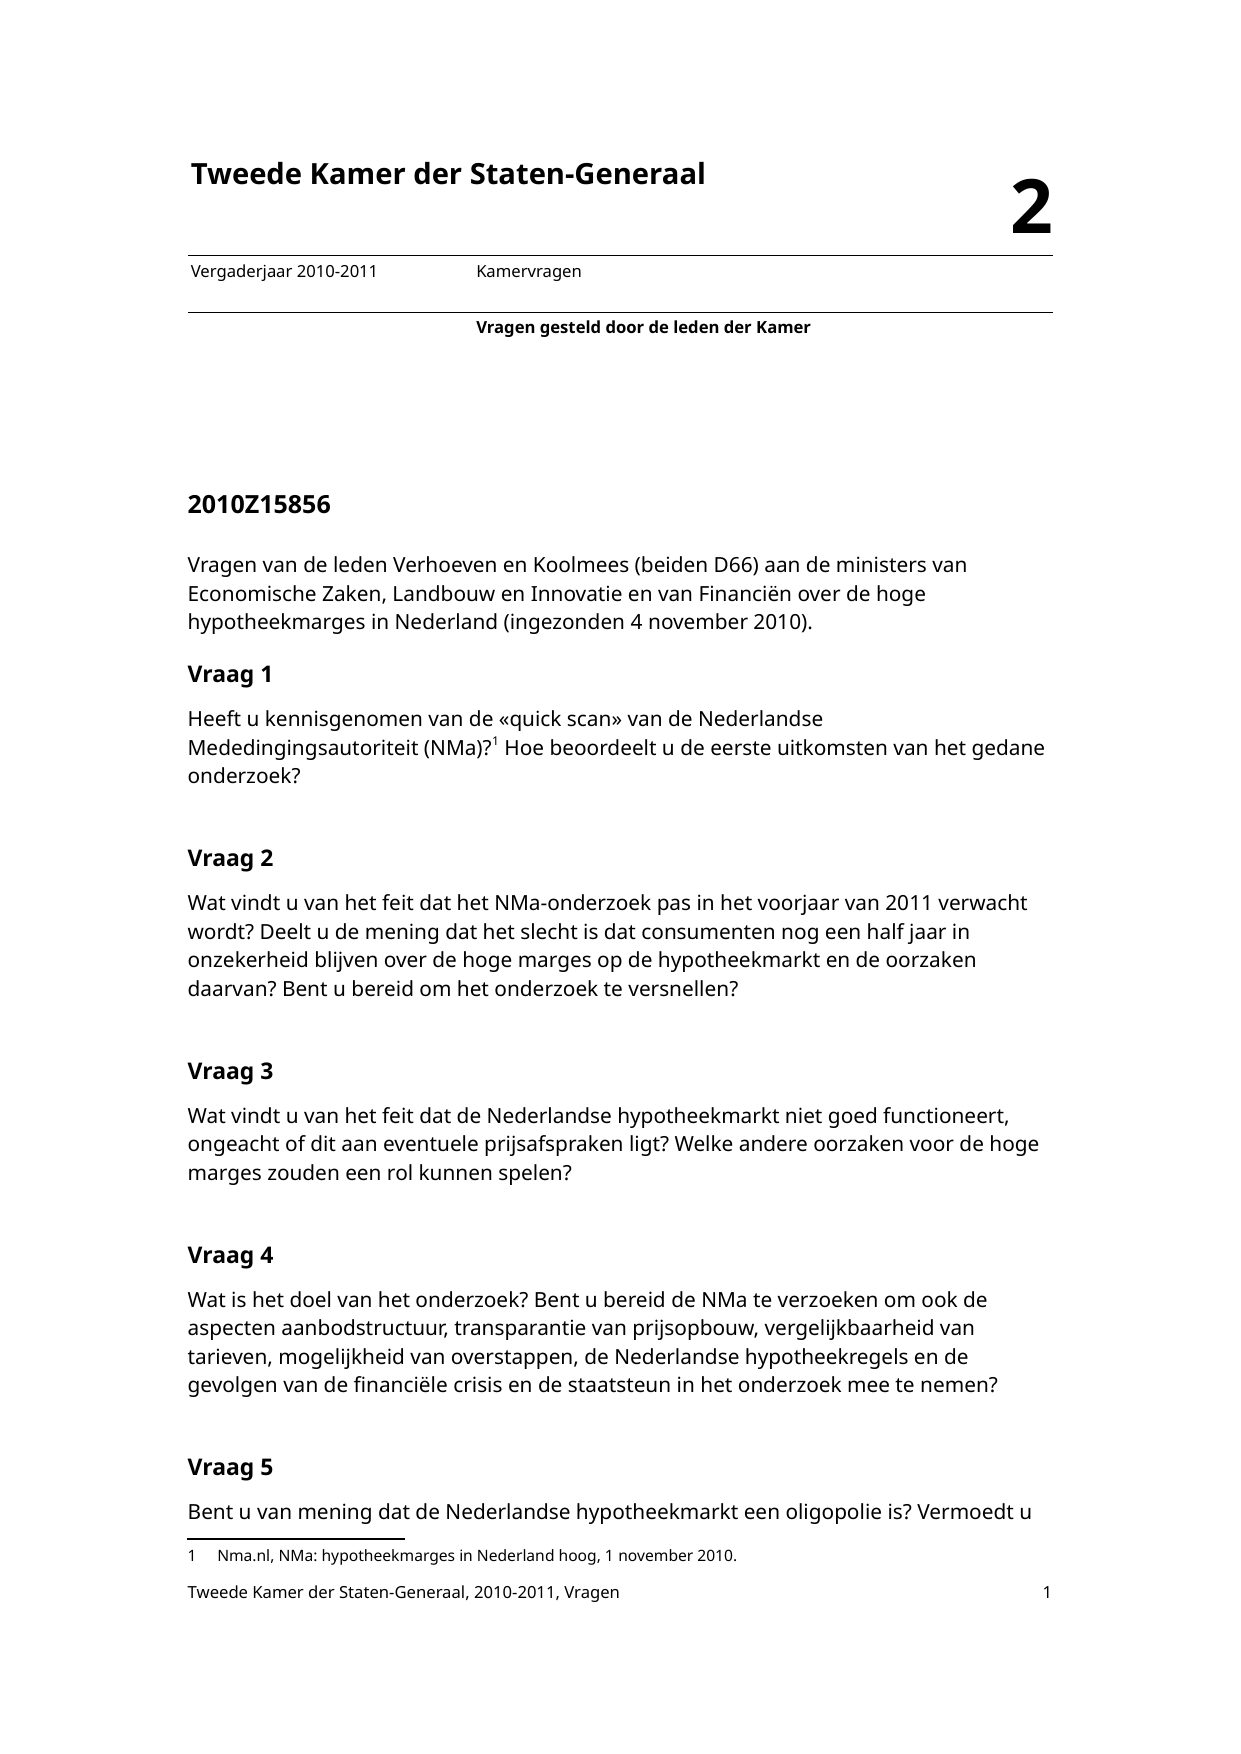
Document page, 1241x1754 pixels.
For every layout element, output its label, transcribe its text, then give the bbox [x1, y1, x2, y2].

table_cell Vergaderjaar 2010-2011 [188, 256, 473, 312]
table_header 2 [880, 150, 1053, 255]
text Wat is het doel van het onderzoek? Bent u bereid de NMa te verzoeken om ook de aspecten aanbodstructuur, transparantie van prijsopbouw, vergelijkbaarheid van tarieven, mogelijkheid van overstappen, de Nederlandse hypotheekregels en de gevolgen van de financiële crisis en de staatsteun in het onderzoek mee te nemen? [187, 1285, 1053, 1399]
text Wat vindt u van het feit dat het NMa-onderzoek pas in het voorjaar van 2011 verwacht wordt? Deelt u de mening dat het slecht is dat consumenten nog een half jaar in onzekerheid blijven over de hoge marges op de hypotheekmarkt en de oorzaken daarvan? Bent u bereid om het onderzoek te versnellen? [187, 888, 1053, 1002]
text Vragen van de leden Verhoeven en Koolmees (beiden D66) aan de ministers van Economische Zaken, Landbouw en Innovatie en van Financiën over de hoge hypotheekmarges in Nederland (ingezonden 4 november 2010). [187, 550, 1053, 636]
text Nma.nl, NMa: hypotheekmarges in Nederland hoog, 1 november 2010. [187, 1538, 1053, 1566]
subtitle Vraag 4 [187, 1239, 1053, 1270]
table_cell Vragen gesteld door de leden der Kamer [473, 313, 1053, 339]
text Bent u van mening dat de Nederlandse hypotheekmarkt een oligopolie is? Vermoedt u [187, 1497, 1053, 1526]
text Heeft u kennisgenomen van de «quick scan» van de Nederlandse Mededingingsautoriteit (NMa)? Hoe beoordeelt u de eerste uitkomsten van het gedane onderzoek? [187, 704, 1053, 790]
subtitle Vraag 1 [187, 658, 1053, 689]
table_cell Kamervragen [473, 256, 1053, 312]
text 2010Z15856 [187, 487, 1053, 521]
subtitle Vraag 3 [187, 1055, 1053, 1086]
table_header Tweede Kamer der Staten-Generaal [188, 150, 879, 255]
text Wat vindt u van het feit dat de Nederlandse hypotheekmarkt niet goed functioneert, ongeacht of dit aan eventuele prijsafspraken ligt? Welke andere oorzaken voor de hoge marges zouden een rol kunnen spelen? [187, 1101, 1053, 1186]
subtitle Vraag 5 [187, 1451, 1053, 1482]
subtitle Vraag 2 [187, 842, 1053, 873]
table_cell [188, 313, 473, 339]
